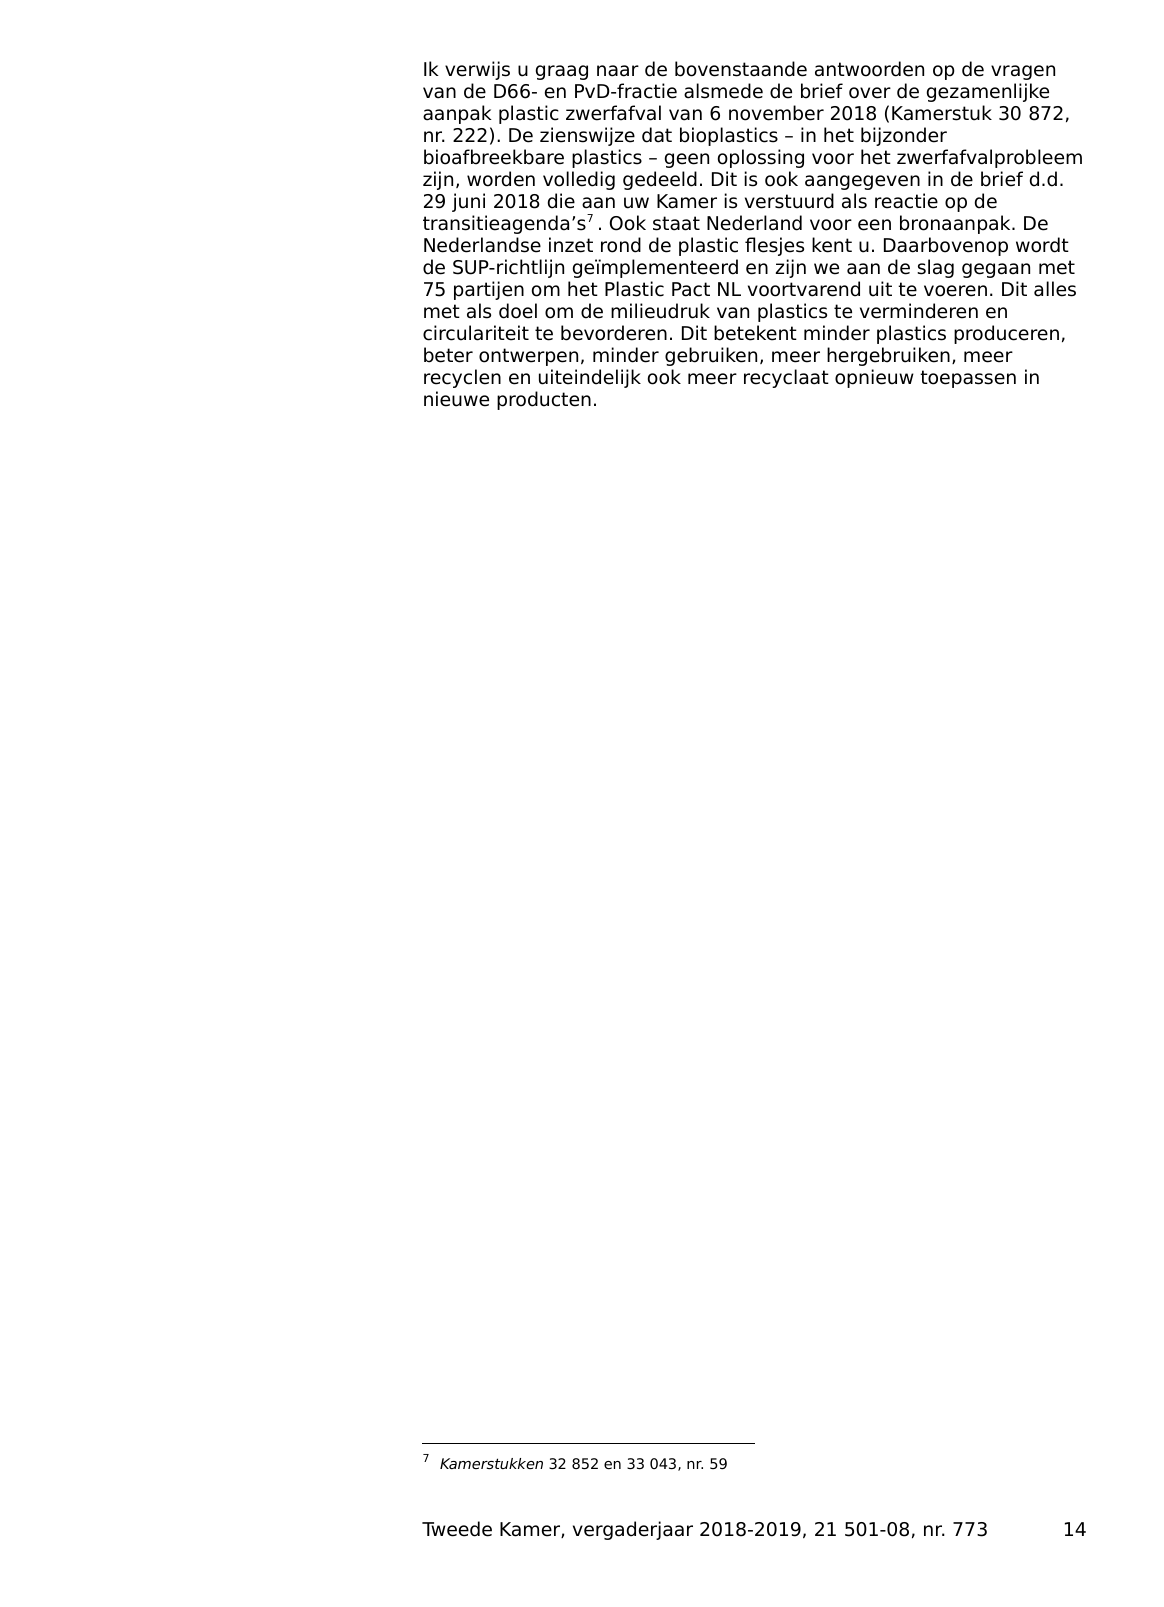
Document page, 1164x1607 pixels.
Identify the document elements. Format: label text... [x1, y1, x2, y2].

text Ik verwijs u graag naar de bovenstaande antwoorden op de vragen van de D66- en PvD-fractie alsmede de brief over de gezamenlijke aanpak plastic zwerfafval van 6 november 2018 (Kamerstuk 30 872, nr. 222). De zienswijze dat bioplastics – in het bijzonder bioafbreekbare plastics – geen oplossing voor het zwerfafvalprobleem zijn, worden volledig gedeeld. Dit is ook aangegeven in de brief d.d. 29 juni 2018 die aan uw Kamer is verstuurd als reactie op de transitieagenda’s. Ook staat Nederland voor een bronaanpak. De Nederlandse inzet rond de plastic flesjes kent u. Daarbovenop wordt de SUP-richtlijn geïmplementeerd en zijn we aan de slag gegaan met 75 partijen om het Plastic Pact NL voortvarend uit te voeren. Dit alles met als doel om de milieudruk van plastics te verminderen en circulariteit te bevorderen. Dit betekent minder plastics produceren, beter ontwerpen, minder gebruiken, meer hergebruiken, meer recyclen en uiteindelijk ook meer recyclaat opnieuw toepassen in nieuwe producten. [422, 59, 1087, 411]
text Kamerstukken 32 852 en 33 043, nr. 59 [422, 1452, 1087, 1474]
